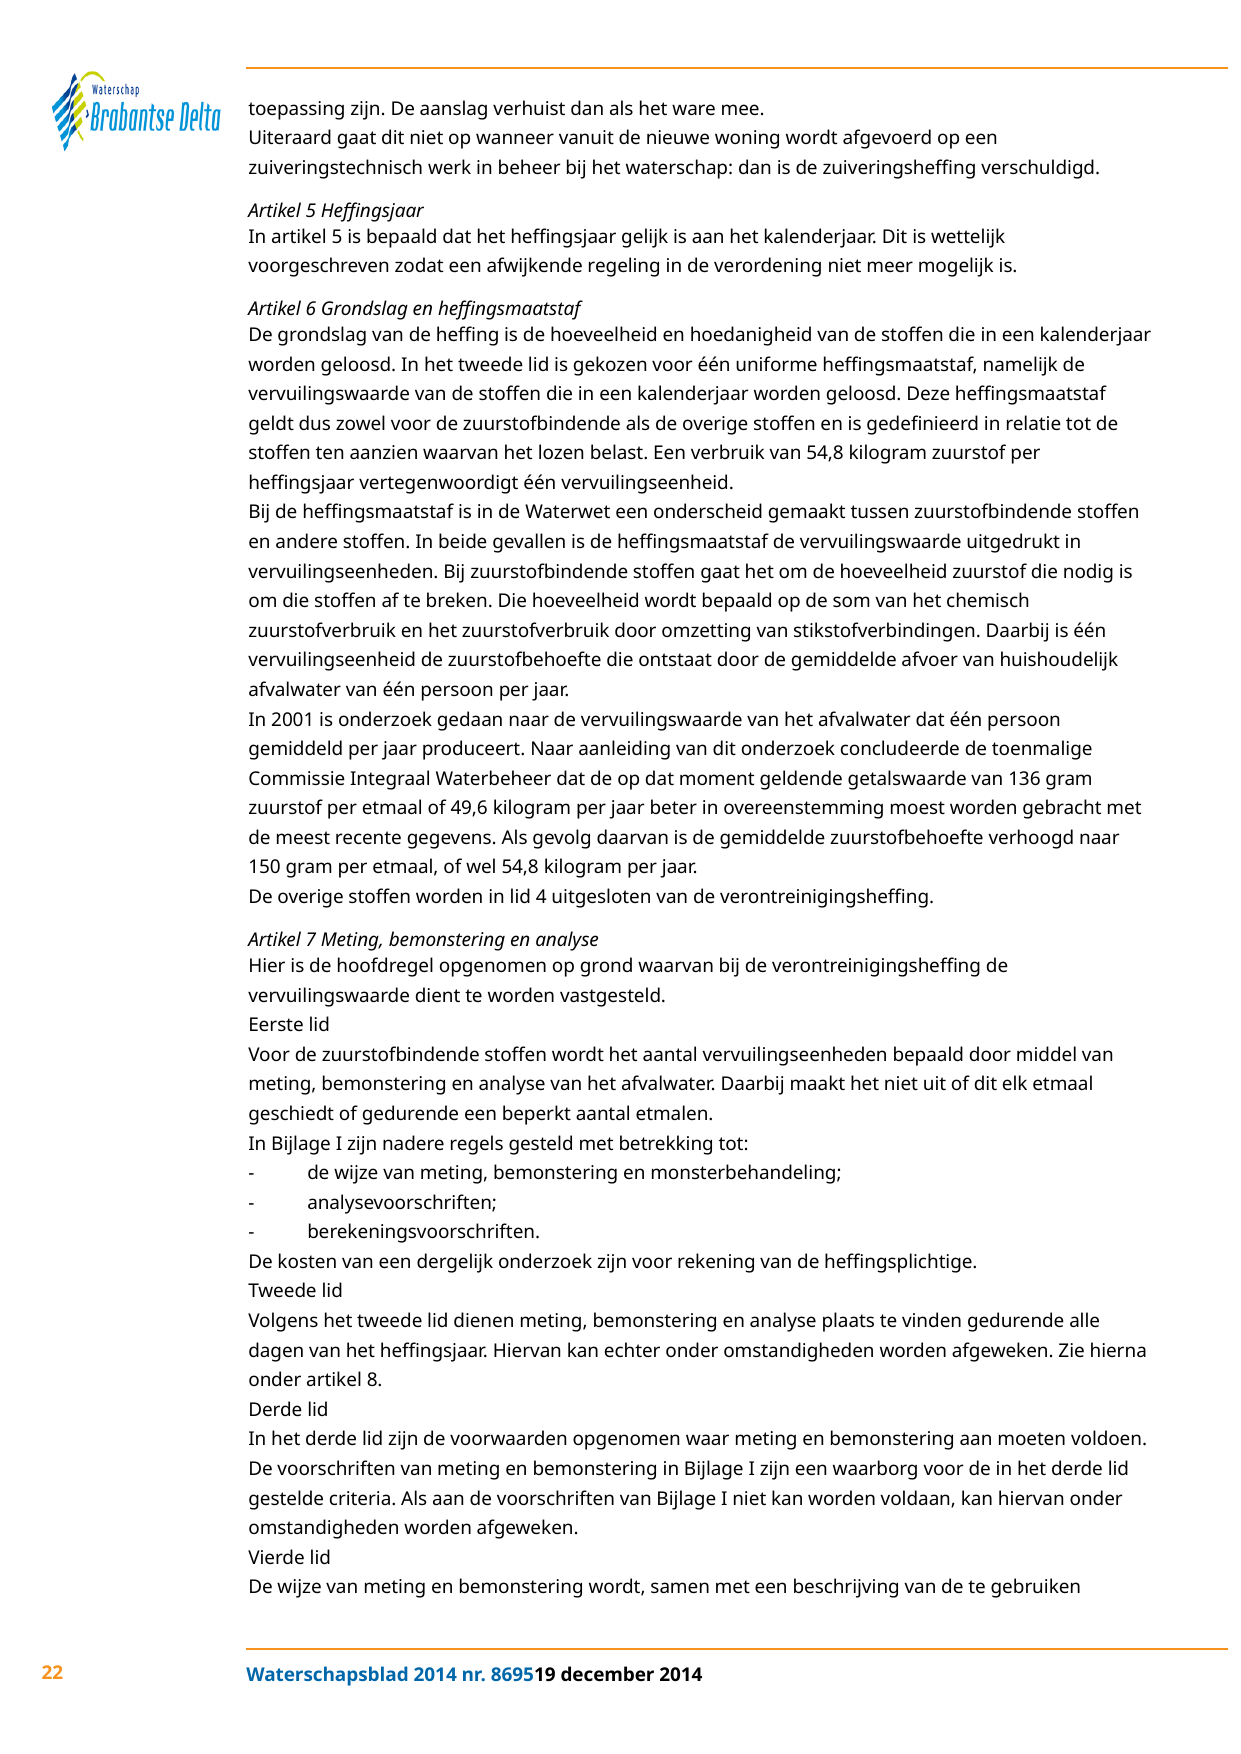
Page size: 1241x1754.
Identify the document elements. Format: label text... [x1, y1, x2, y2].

text De wijze van meting en bemonstering wordt, samen met een beschrijving van de te gebruiken [248, 1573, 1152, 1599]
text De overige stoffen worden in lid 4 uitgesloten van de verontreinigingsheffing. [248, 883, 1152, 909]
text In het derde lid zijn de voorwaarden opgenomen waar meting en bemonstering aan moeten voldoen. De voorschriften van meting en bemonstering in Bijlage I zijn een waarborg voor de in het derde lid gestelde criteria. Als aan de voorschriften van Bijlage I niet kan worden voldaan, kan hiervan onder omstandigheden worden afgeweken. [248, 1426, 1152, 1540]
text De grondslag van de heffing is de hoeveelheid en hoedanigheid van de stoffen die in een kalenderjaar worden geloosd. In het tweede lid is gekozen voor één uniforme heffingsmaatstaf, namelijk de vervuilingswaarde van de stoffen die in een kalenderjaar worden geloosd. Deze heffingsmaatstaf geldt dus zowel voor de zuurstofbindende als de overige stoffen en is gedefinieerd in relatie tot de stoffen ten aanzien waarvan het lozen belast. Een verbruik van 54,8 kilogram zuurstof per heffingsjaar vertegenwoordigt één vervuilingseenheid. [248, 321, 1152, 495]
text Voor de zuurstofbindende stoffen wordt het aantal vervuilingseenheden bepaald door middel van meting, bemonstering en analyse van het afvalwater. Daarbij maakt het niet uit of dit elk etmaal geschiedt of gedurende een beperkt aantal etmalen. [248, 1041, 1152, 1126]
list de wijze van meting, bemonstering en monsterbehandeling; [248, 1159, 1152, 1185]
text Uiteraard gaat dit niet op wanneer vanuit de nieuwe woning wordt afgevoerd op een zuiveringstechnisch werk in beheer bij het waterschap: dan is de zuiveringsheffing verschuldigd. [248, 124, 1152, 180]
text Derde lid [248, 1396, 1152, 1422]
text Tweede lid [248, 1278, 1152, 1303]
text Artikel 7 Meting, bemonstering en analyse [248, 926, 1152, 952]
list berekeningsvoorschriften. [248, 1218, 1152, 1244]
text Vierde lid [248, 1544, 1152, 1569]
text Hier is de hoofdregel opgenomen op grond waarvan bij de verontreinigingsheffing de vervuilingswaarde dient te worden vastgesteld. [248, 952, 1152, 1007]
text Volgens het tweede lid dienen meting, bemonstering en analyse plaats te vinden gedurende alle dagen van het heffingsjaar. Hiervan kan echter onder omstandigheden worden afgeweken. Zie hierna onder artikel 8. [248, 1307, 1152, 1392]
text Artikel 5 Heffingsjaar [248, 197, 1152, 223]
picture [41, 47, 231, 172]
text Eerste lid [248, 1011, 1152, 1037]
text In 2001 is onderzoek gedaan naar de vervuilingswaarde van het afvalwater dat één persoon gemiddeld per jaar produceert. Naar aanleiding van dit onderzoek concludeerde de toenmalige Commissie Integraal Waterbeheer dat de op dat moment geldende getalswaarde van 136 gram zuurstof per etmaal of 49,6 kilogram per jaar beter in overeenstemming moest worden gebracht met de meest recente gegevens. Als gevolg daarvan is de gemiddelde zuurstofbehoefte verhoogd naar 150 gram per etmaal, of wel 54,8 kilogram per jaar. [248, 706, 1152, 879]
list analysevoorschriften; [248, 1189, 1152, 1214]
text Bij de heffingsmaatstaf is in de Waterwet een onderscheid gemaakt tussen zuurstofbindende stoffen en andere stoffen. In beide gevallen is de heffingsmaatstaf de vervuilingswaarde uitgedrukt in vervuilingseenheden. Bij zuurstofbindende stoffen gaat het om de hoeveelheid zuurstof die nodig is om die stoffen af te breken. Die hoeveelheid wordt bepaald op de som van het chemisch zuurstofverbruik en het zuurstofverbruik door omzetting van stikstofverbindingen. Daarbij is één vervuilingseenheid de zuurstofbehoefte die ontstaat door de gemiddelde afvoer van huishoudelijk afvalwater van één persoon per jaar. [248, 499, 1152, 702]
text De kosten van een dergelijk onderzoek zijn voor rekening van de heffingsplichtige. [248, 1248, 1152, 1274]
text In Bijlage I zijn nadere regels gesteld met betrekking tot: [248, 1130, 1152, 1155]
text In artikel 5 is bepaald dat het heffingsjaar gelijk is aan het kalenderjaar. Dit is wettelijk voorgeschreven zodat een afwijkende regeling in de verordening niet meer mogelijk is. [248, 223, 1152, 278]
text Artikel 6 Grondslag en heffingsmaatstaf [248, 296, 1152, 321]
text toepassing zijn. De aanslag verhuist dan als het ware mee. [248, 95, 1152, 121]
